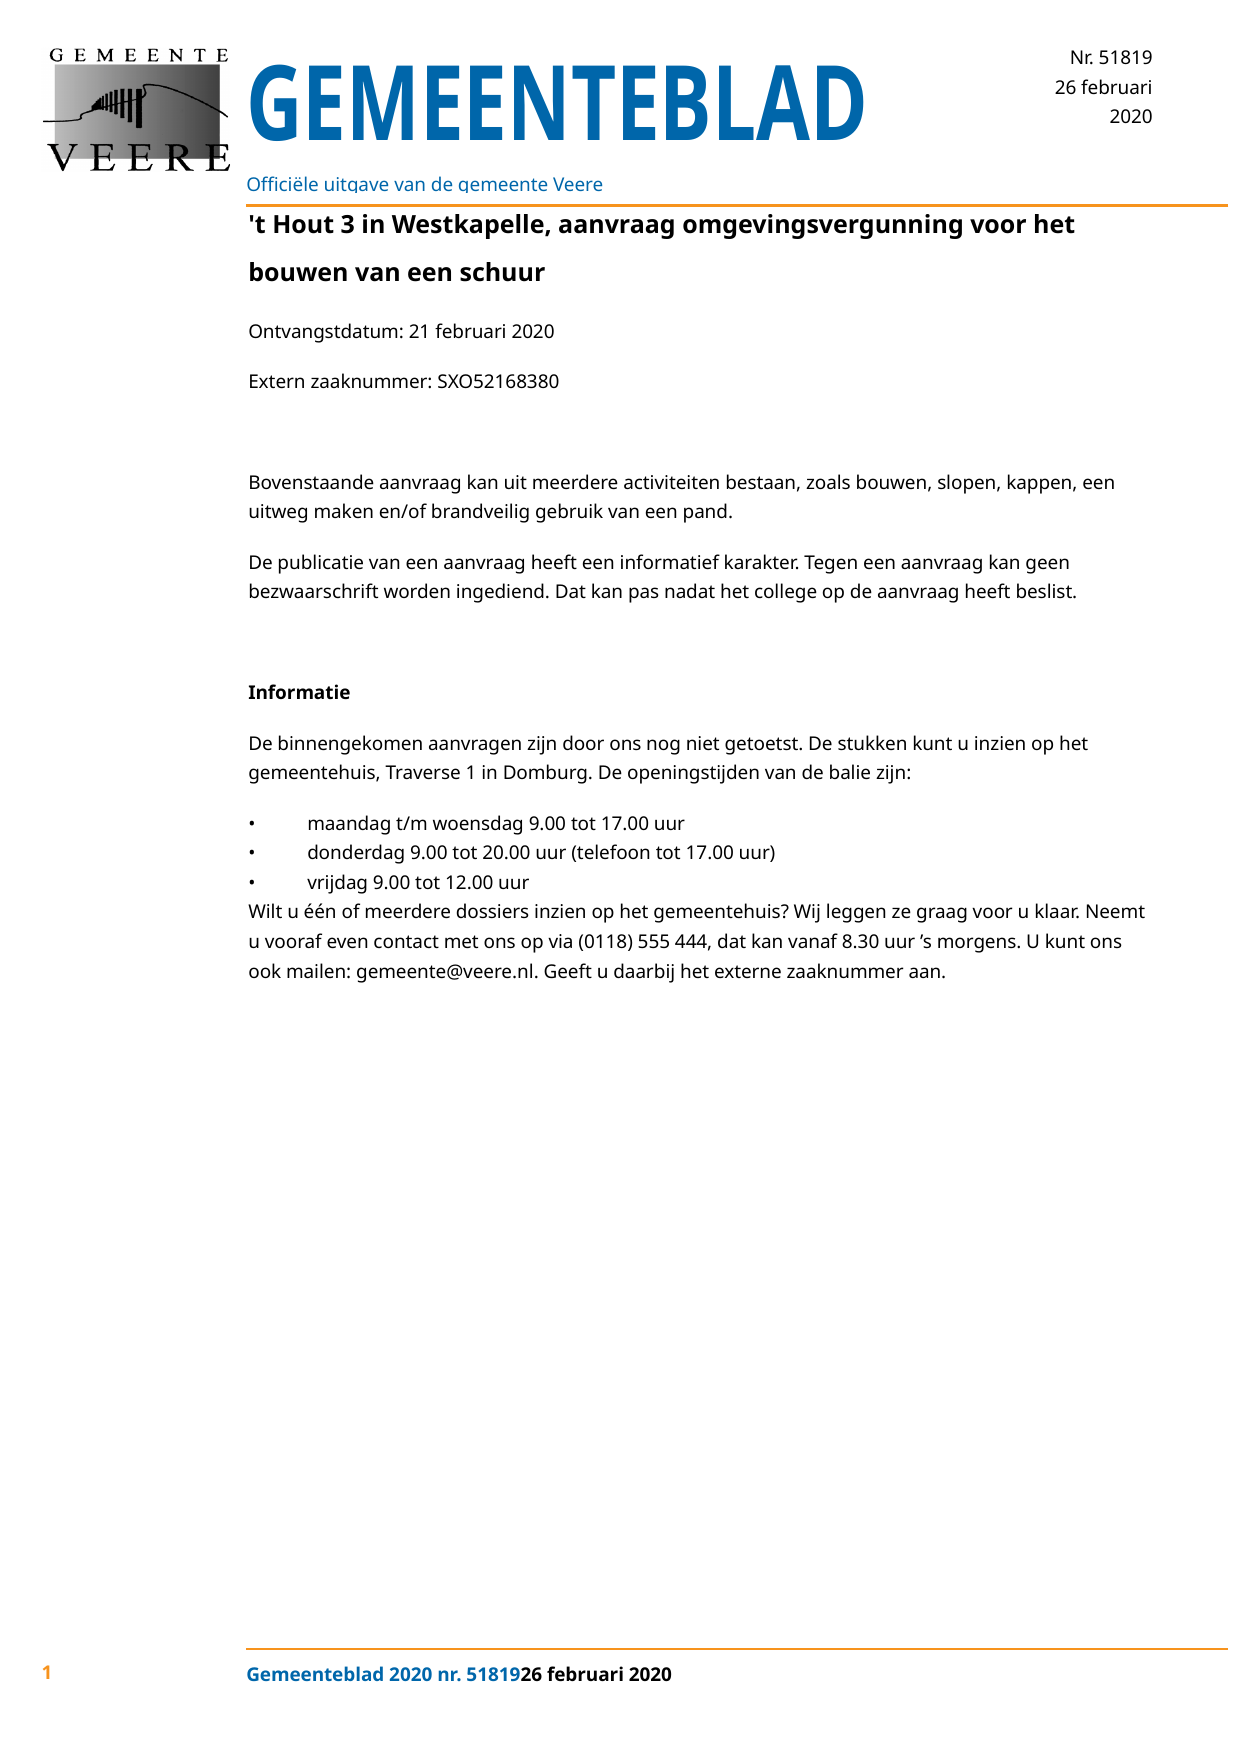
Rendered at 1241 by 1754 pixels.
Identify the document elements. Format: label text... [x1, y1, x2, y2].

picture [41, 47, 231, 172]
text Ontvangstdatum: 21 februari 2020 [248, 318, 1152, 344]
list donderdag 9.00 tot 20.00 uur (telefoon tot 17.00 uur) [248, 839, 1152, 865]
text Informatie [248, 679, 1152, 705]
text De publicatie van een aanvraag heeft een informatief karakter. Tegen een aanvraag kan geen bezwaarschrift worden ingediend. Dat kan pas nadat het college op de aanvraag heeft beslist. [248, 549, 1152, 604]
text Wilt u één of meerdere dossiers inzien op het gemeentehuis? Wij leggen ze graag voor u klaar. Neemt u vooraf even contact met ons op via (0118) 555 444, dat kan vanaf 8.30 uur ’s morgens. U kunt ons ook mailen: gemeente@veere.nl. Geeft u daarbij het externe zaaknummer aan. [248, 899, 1152, 984]
text 't Hout 3 in Westkapelle, aanvraag omgevingsvergunning voor het bouwen van een schuur [248, 207, 1152, 288]
list maandag t/m woensdag 9.00 tot 17.00 uur [248, 810, 1152, 836]
text Bovenstaande aanvraag kan uit meerdere activiteiten bestaan, zoals bouwen, slopen, kappen, een uitweg maken en/of brandveilig gebruik van een pand. [248, 469, 1152, 524]
list vrijdag 9.00 tot 12.00 uur [248, 869, 1152, 895]
text Extern zaaknummer: SXO52168380 [248, 368, 1152, 394]
text De binnengekomen aanvragen zijn door ons nog niet getoetst. De stukken kunt u inzien op het gemeentehuis, Traverse 1 in Domburg. De openingstijden van de balie zijn: [248, 730, 1152, 785]
